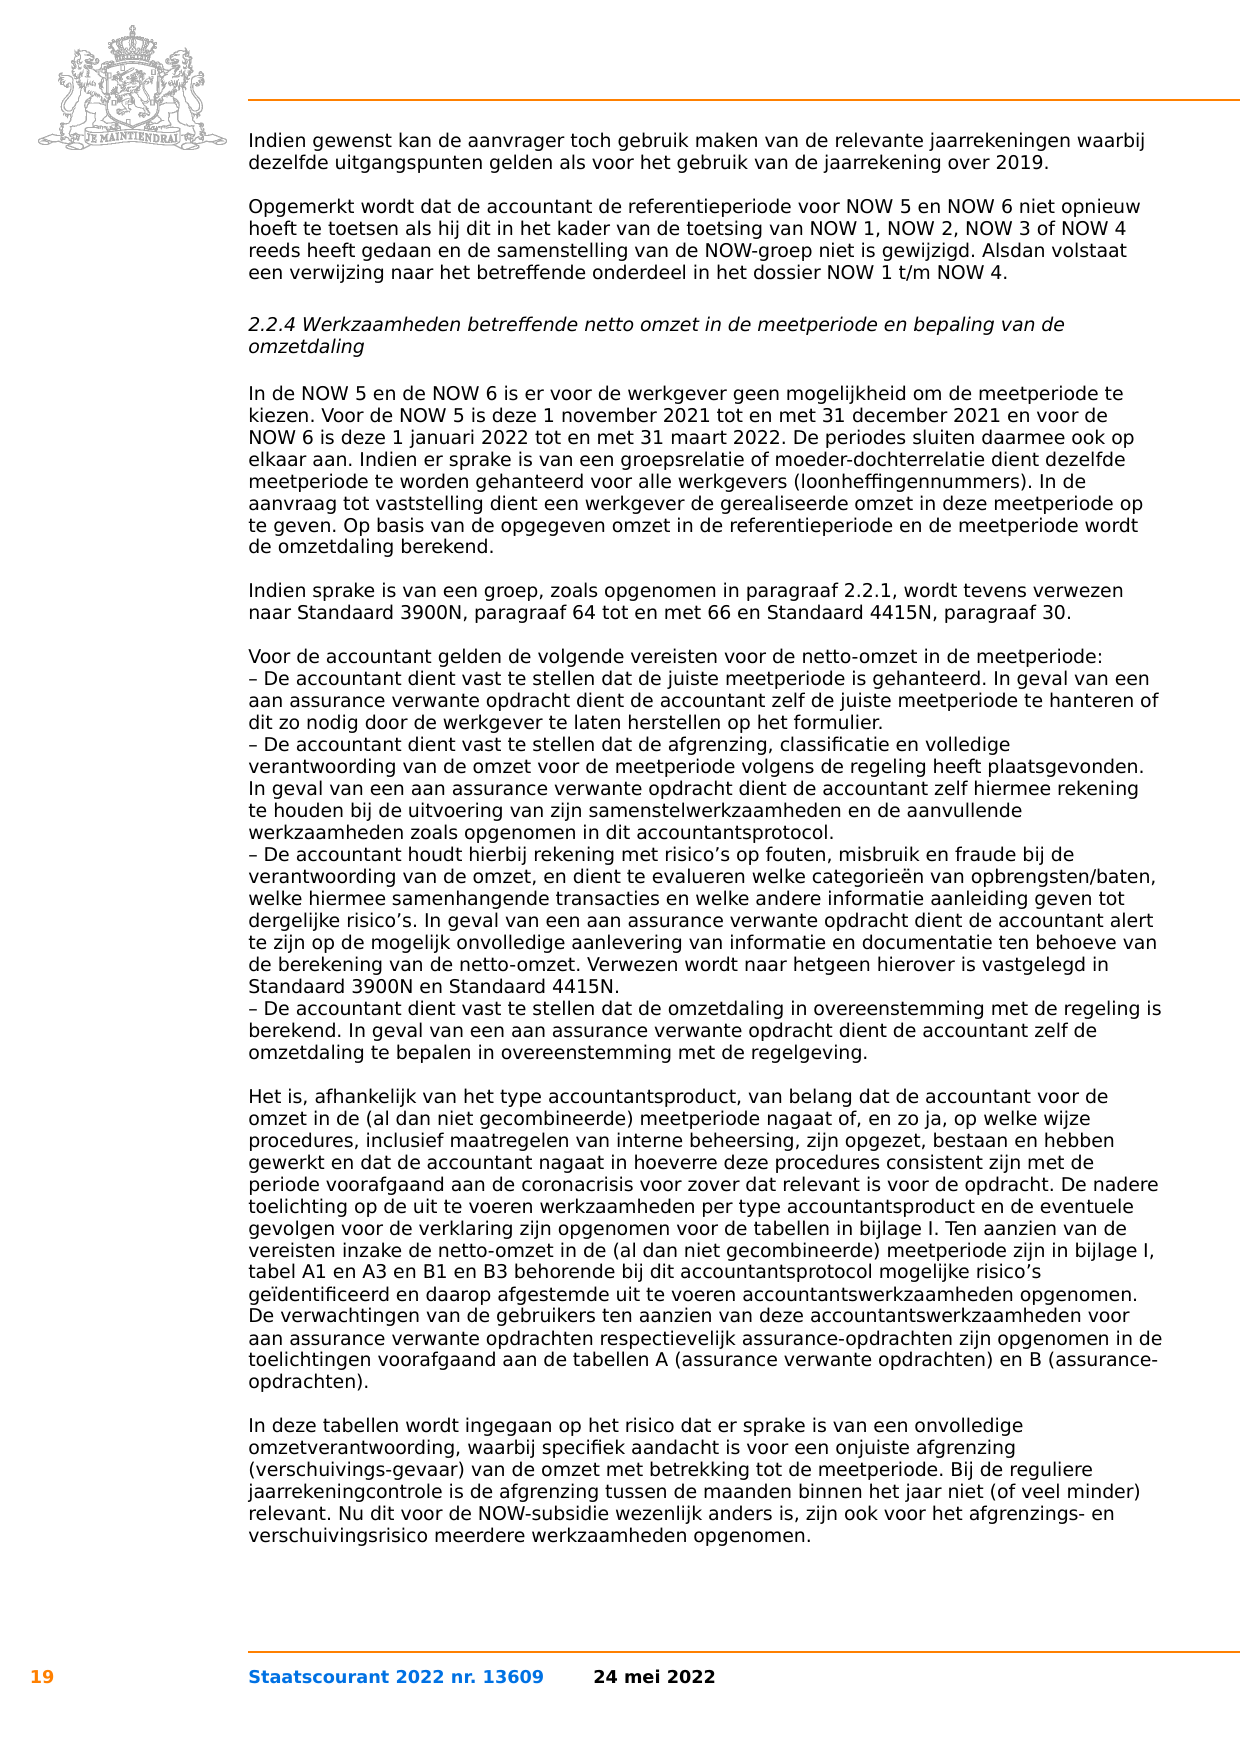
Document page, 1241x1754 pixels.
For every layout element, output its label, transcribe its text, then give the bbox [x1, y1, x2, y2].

text In de NOW 5 en de NOW 6 is er voor de werkgever geen mogelijkheid om de meetperiode te kiezen. Voor de NOW 5 is deze 1 november 2021 tot en met 31 december 2021 en voor de NOW 6 is deze 1 januari 2022 tot en met 31 maart 2022. De periodes sluiten daarmee ook op elkaar aan. Indien er sprake is van een groepsrelatie of moeder-dochterrelatie dient dezelfde meetperiode te worden gehanteerd voor alle werkgevers (loonheffingennummers). In de aanvraag tot vaststelling dient een werkgever de gerealiseerde omzet in deze meetperiode op te geven. Op basis van de opgegeven omzet in de referentieperiode en de meetperiode wordt de omzetdaling berekend. [248, 383, 1163, 558]
text – De accountant dient vast te stellen dat de omzetdaling in overeenstemming met de regeling is berekend. In geval van een aan assurance verwante opdracht dient de accountant zelf de omzetdaling te bepalen in overeenstemming met de regelgeving. [248, 998, 1163, 1064]
subtitle 2.2.4 Werkzaamheden betreffende netto omzet in de meetperiode en bepaling van de omzetdaling [248, 314, 1163, 358]
text – De accountant houdt hierbij rekening met risico’s op fouten, misbruik en fraude bij de verantwoording van de omzet, en dient te evalueren welke categorieën van opbrengsten/baten, welke hiermee samenhangende transacties en welke andere informatie aanleiding geven tot dergelijke risico’s. In geval van een aan assurance verwante opdracht dient de accountant alert te zijn op de mogelijk onvolledige aanlevering van informatie en documentatie ten behoeve van de berekening van de netto-omzet. Verwezen wordt naar hetgeen hierover is vastgelegd in Standaard 3900N en Standaard 4415N. [248, 844, 1163, 998]
text Opgemerkt wordt dat de accountant de referentieperiode voor NOW 5 en NOW 6 niet opnieuw hoeft te toetsen als hij dit in het kader van de toetsing van NOW 1, NOW 2, NOW 3 of NOW 4 reeds heeft gedaan en de samenstelling van de NOW-groep niet is gewijzigd. Alsdan volstaat een verwijzing naar het betreffende onderdeel in het dossier NOW 1 t/m NOW 4. [248, 196, 1163, 284]
text – De accountant dient vast te stellen dat de afgrenzing, classificatie en volledige verantwoording van de omzet voor de meetperiode volgens de regeling heeft plaatsgevonden. In geval van een aan assurance verwante opdracht dient de accountant zelf hiermee rekening te houden bij de uitvoering van zijn samenstelwerkzaamheden en de aanvullende werkzaamheden zoals opgenomen in dit accountantsprotocol. [248, 734, 1163, 844]
picture [38, 25, 227, 150]
text Het is, afhankelijk van het type accountantsproduct, van belang dat de accountant voor de omzet in de (al dan niet gecombineerde) meetperiode nagaat of, en zo ja, op welke wijze procedures, inclusief maatregelen van interne beheersing, zijn opgezet, bestaan en hebben gewerkt en dat de accountant nagaat in hoeverre deze procedures consistent zijn met de periode voorafgaand aan de coronacrisis voor zover dat relevant is voor de opdracht. De nadere toelichting op de uit te voeren werkzaamheden per type accountantsproduct en de eventuele gevolgen voor de verklaring zijn opgenomen voor de tabellen in bijlage I. Ten aanzien van de vereisten inzake de netto-omzet in de (al dan niet gecombineerde) meetperiode zijn in bijlage I, tabel A1 en A3 en B1 en B3 behorende bij dit accountantsprotocol mogelijke risico’s geïdentificeerd en daarop afgestemde uit te voeren accountantswerkzaamheden opgenomen. De verwachtingen van de gebruikers ten aanzien van deze accountantswerkzaamheden voor aan assurance verwante opdrachten respectievelijk assurance-opdrachten zijn opgenomen in de toelichtingen voorafgaand aan de tabellen A (assurance verwante opdrachten) en B (assurance-opdrachten). [248, 1086, 1163, 1393]
text In deze tabellen wordt ingegaan op het risico dat er sprake is van een onvolledige omzetverantwoording, waarbij specifiek aandacht is voor een onjuiste afgrenzing (verschuivings-gevaar) van de omzet met betrekking tot de meetperiode. Bij de reguliere jaarrekeningcontrole is de afgrenzing tussen de maanden binnen het jaar niet (of veel minder) relevant. Nu dit voor de NOW-subsidie wezenlijk anders is, zijn ook voor het afgrenzings- en verschuivingsrisico meerdere werkzaamheden opgenomen. [248, 1415, 1163, 1547]
text Indien sprake is van een groep, zoals opgenomen in paragraaf 2.2.1, wordt tevens verwezen naar Standaard 3900N, paragraaf 64 tot en met 66 en Standaard 4415N, paragraaf 30. [248, 580, 1163, 624]
text Voor de accountant gelden de volgende vereisten voor de netto-omzet in de meetperiode: [248, 646, 1163, 668]
text – De accountant dient vast te stellen dat de juiste meetperiode is gehanteerd. In geval van een aan assurance verwante opdracht dient de accountant zelf de juiste meetperiode te hanteren of dit zo nodig door de werkgever te laten herstellen op het formulier. [248, 668, 1163, 734]
text Indien gewenst kan de aanvrager toch gebruik maken van de relevante jaarrekeningen waarbij dezelfde uitgangspunten gelden als voor het gebruik van de jaarrekening over 2019. [248, 130, 1163, 174]
